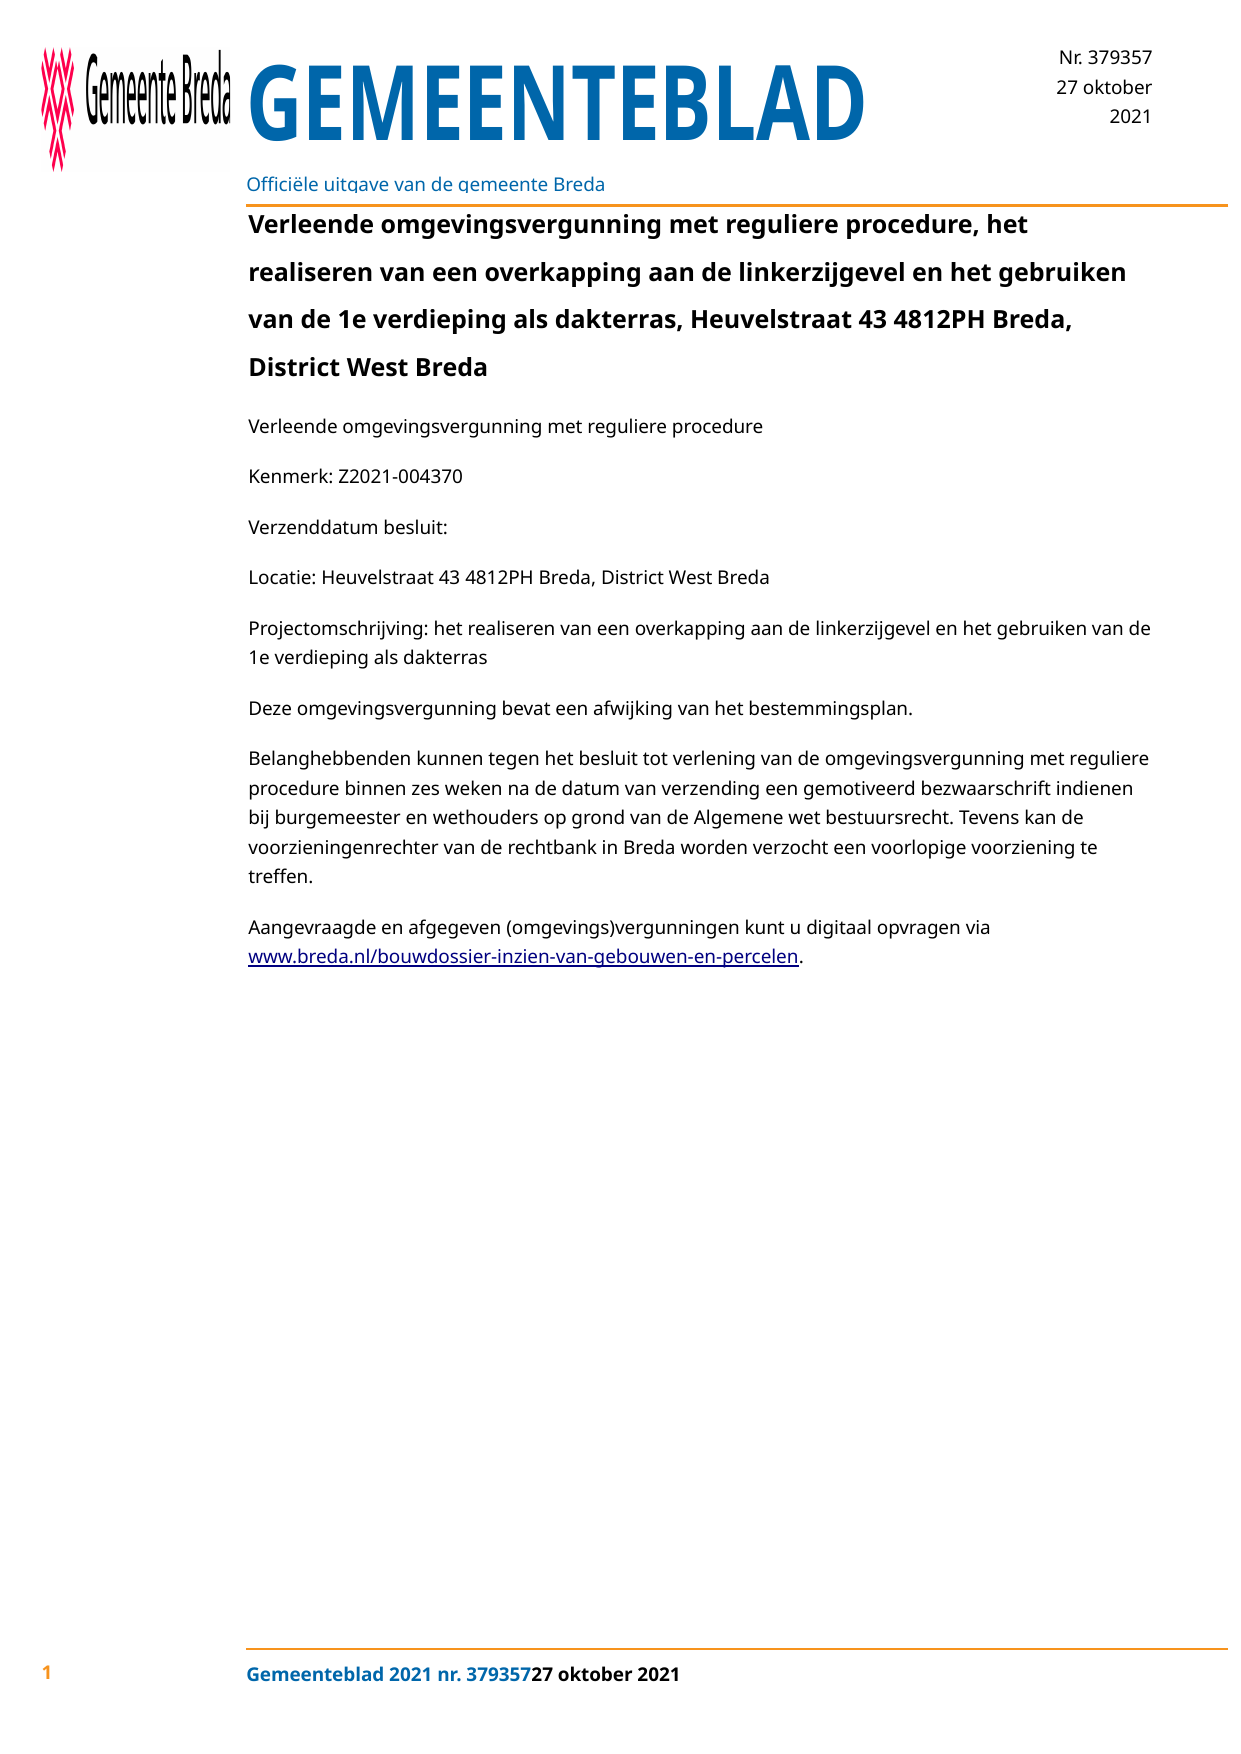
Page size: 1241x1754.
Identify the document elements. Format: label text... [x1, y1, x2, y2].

text Belanghebbenden kunnen tegen het besluit tot verlening van de omgevingsvergunning met reguliere procedure binnen zes weken na de datum van verzending een gemotiveerd bezwaarschrift indienen bij burgemeester en wethouders op grond van de Algemene wet bestuursrecht. Tevens kan de voorzieningenrechter van de rechtbank in Breda worden verzocht een voorlopige voorziening te treffen. [248, 745, 1152, 889]
text Aangevraagde en afgegeven (omgevings)vergunningen kunt u digitaal opvragen via www.breda.nl/bouwdossier-inzien-van-gebouwen-en-percelen. [248, 914, 1152, 969]
text Verleende omgevingsvergunning met reguliere procedure [248, 413, 1152, 439]
text Kenmerk: Z2021-004370 [248, 463, 1152, 489]
text Verzenddatum besluit: [248, 514, 1152, 540]
text Locatie: Heuvelstraat 43 4812PH Breda, District West Breda [248, 564, 1152, 590]
text Deze omgevingsvergunning bevat een afwijking van het bestemmingsplan. [248, 695, 1152, 721]
picture [41, 47, 231, 172]
text Verleende omgevingsvergunning met reguliere procedure, het realiseren van een overkapping aan de linkerzijgevel en het gebruiken van de 1e verdieping als dakterras, Heuvelstraat 43 4812PH Breda, District West Breda [248, 207, 1152, 384]
text Projectomschrijving: het realiseren van een overkapping aan de linkerzijgevel en het gebruiken van de 1e verdieping als dakterras [248, 615, 1152, 670]
